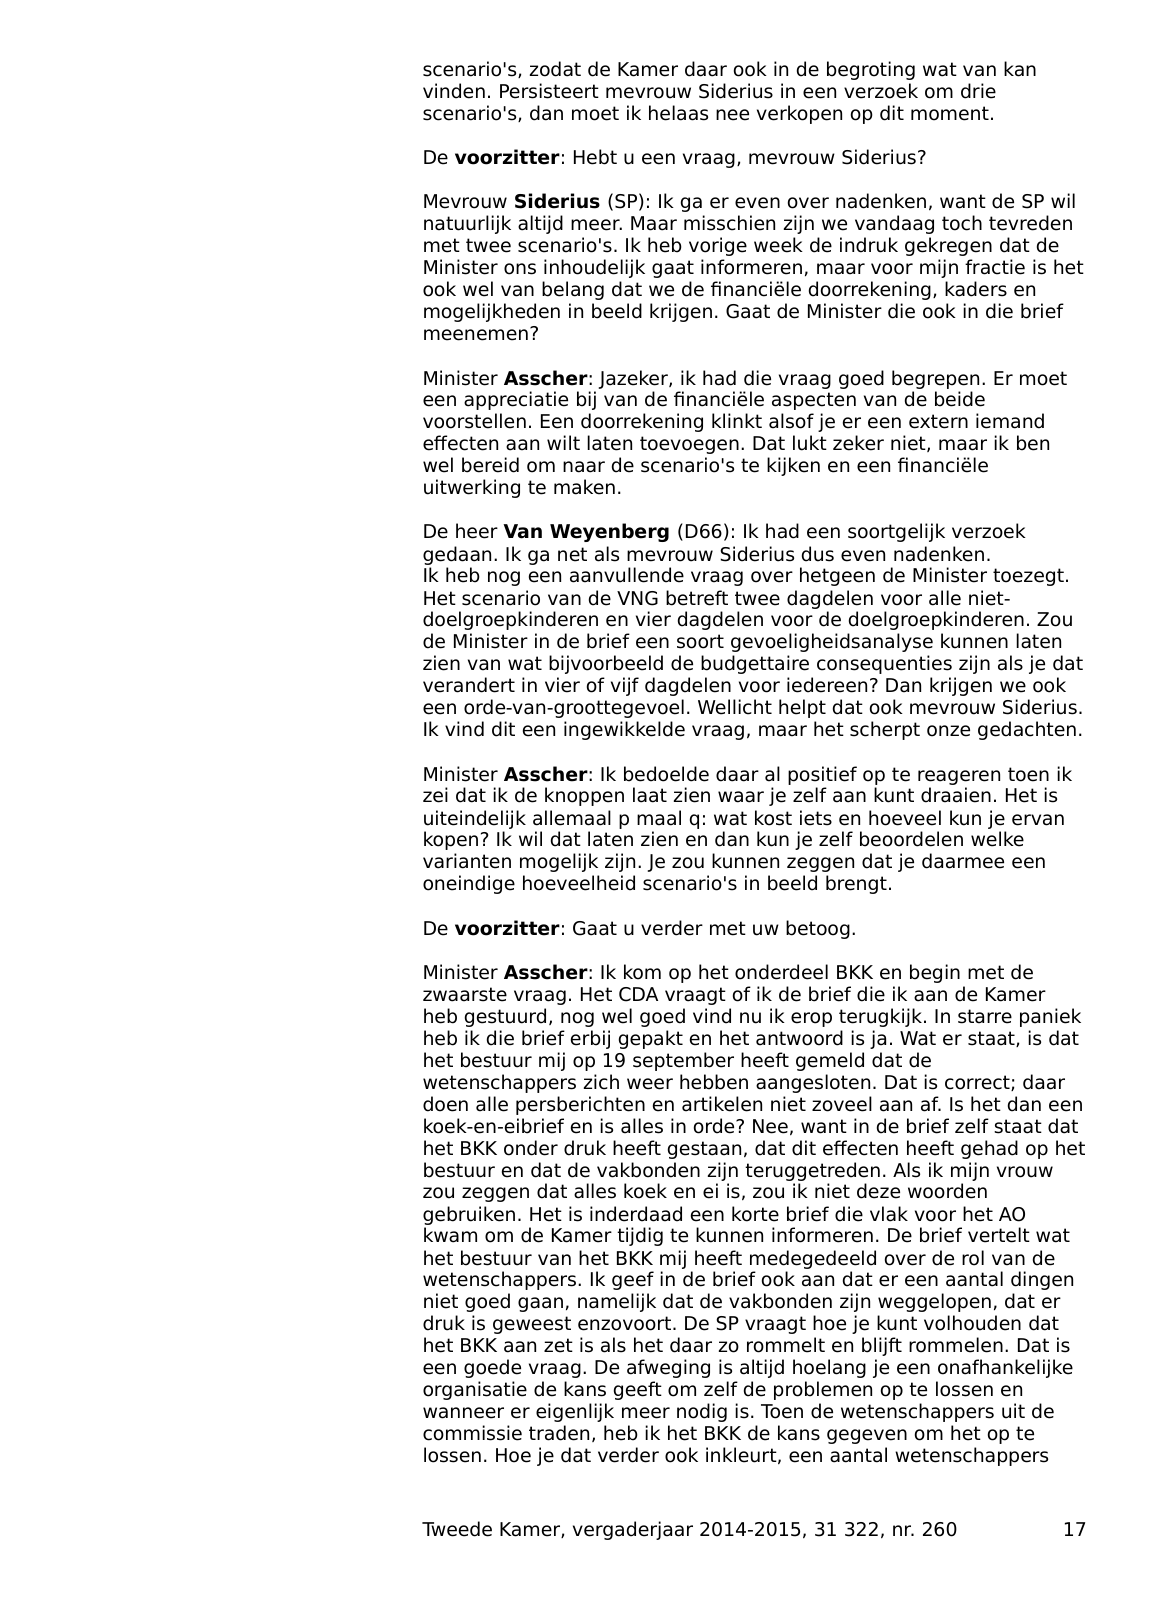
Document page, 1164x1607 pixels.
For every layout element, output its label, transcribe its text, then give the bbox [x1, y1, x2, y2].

text Mevrouw Siderius (SP): Ik ga er even over nadenken, want de SP wil natuurlijk altijd meer. Maar misschien zijn we vandaag toch tevreden met twee scenario's. Ik heb vorige week de indruk gekregen dat de Minister ons inhoudelijk gaat informeren, maar voor mijn fractie is het ook wel van belang dat we de financiële doorrekening, kaders en mogelijkheden in beeld krijgen. Gaat de Minister die ook in die brief meenemen? [422, 191, 1087, 345]
text Minister Asscher: Ik kom op het onderdeel BKK en begin met de zwaarste vraag. Het CDA vraagt of ik de brief die ik aan de Kamer heb gestuurd, nog wel goed vind nu ik erop terugkijk. In starre paniek heb ik die brief erbij gepakt en het antwoord is ja. Wat er staat, is dat het bestuur mij op 19 september heeft gemeld dat de wetenschappers zich weer hebben aangesloten. Dat is correct; daar doen alle persberichten en artikelen niet zoveel aan af. Is het dan een koek-en-eibrief en is alles in orde? Nee, want in de brief zelf staat dat het BKK onder druk heeft gestaan, dat dit effecten heeft gehad op het bestuur en dat de vakbonden zijn teruggetreden. Als ik mijn vrouw zou zeggen dat alles koek en ei is, zou ik niet deze woorden gebruiken. Het is inderdaad een korte brief die vlak voor het AO kwam om de Kamer tijdig te kunnen informeren. De brief vertelt wat het bestuur van het BKK mij heeft medegedeeld over de rol van de wetenschappers. Ik geef in de brief ook aan dat er een aantal dingen niet goed gaan, namelijk dat de vakbonden zijn weggelopen, dat er druk is geweest enzovoort. De SP vraagt hoe je kunt volhouden dat het BKK aan zet is als het daar zo rommelt en blijft rommelen. Dat is een goede vraag. De afweging is altijd hoelang je een onafhankelijke organisatie de kans geeft om zelf de problemen op te lossen en wanneer er eigenlijk meer nodig is. Toen de wetenschappers uit de commissie traden, heb ik het BKK de kans gegeven om het op te lossen. Hoe je dat verder ook inkleurt, een aantal wetenschappers [422, 962, 1087, 1467]
text Ik heb nog een aanvullende vraag over hetgeen de Minister toezegt. Het scenario van de VNG betreft twee dagdelen voor alle niet-doelgroepkinderen en vier dagdelen voor de doelgroepkinderen. Zou de Minister in de brief een soort gevoeligheidsanalyse kunnen laten zien van wat bijvoorbeeld de budgettaire consequenties zijn als je dat verandert in vier of vijf dagdelen voor iedereen? Dan krijgen we ook een orde-van-groottegevoel. Wellicht helpt dat ook mevrouw Siderius. Ik vind dit een ingewikkelde vraag, maar het scherpt onze gedachten. [422, 565, 1087, 741]
text scenario's, zodat de Kamer daar ook in de begroting wat van kan vinden. Persisteert mevrouw Siderius in een verzoek om drie scenario's, dan moet ik helaas nee verkopen op dit moment. [422, 59, 1087, 125]
text Minister Asscher: Ik bedoelde daar al positief op te reageren toen ik zei dat ik de knoppen laat zien waar je zelf aan kunt draaien. Het is uiteindelijk allemaal p maal q: wat kost iets en hoeveel kun je ervan kopen? Ik wil dat laten zien en dan kun je zelf beoordelen welke varianten mogelijk zijn. Je zou kunnen zeggen dat je daarmee een oneindige hoeveelheid scenario's in beeld brengt. [422, 763, 1087, 895]
text De voorzitter: Gaat u verder met uw betoog. [422, 917, 1087, 939]
text De voorzitter: Hebt u een vraag, mevrouw Siderius? [422, 147, 1087, 169]
text Minister Asscher: Jazeker, ik had die vraag goed begrepen. Er moet een appreciatie bij van de financiële aspecten van de beide voorstellen. Een doorrekening klinkt alsof je er een extern iemand effecten aan wilt laten toevoegen. Dat lukt zeker niet, maar ik ben wel bereid om naar de scenario's te kijken en een financiële uitwerking te maken. [422, 367, 1087, 499]
text De heer Van Weyenberg (D66): Ik had een soortgelijk verzoek gedaan. Ik ga net als mevrouw Siderius dus even nadenken. [422, 521, 1087, 565]
